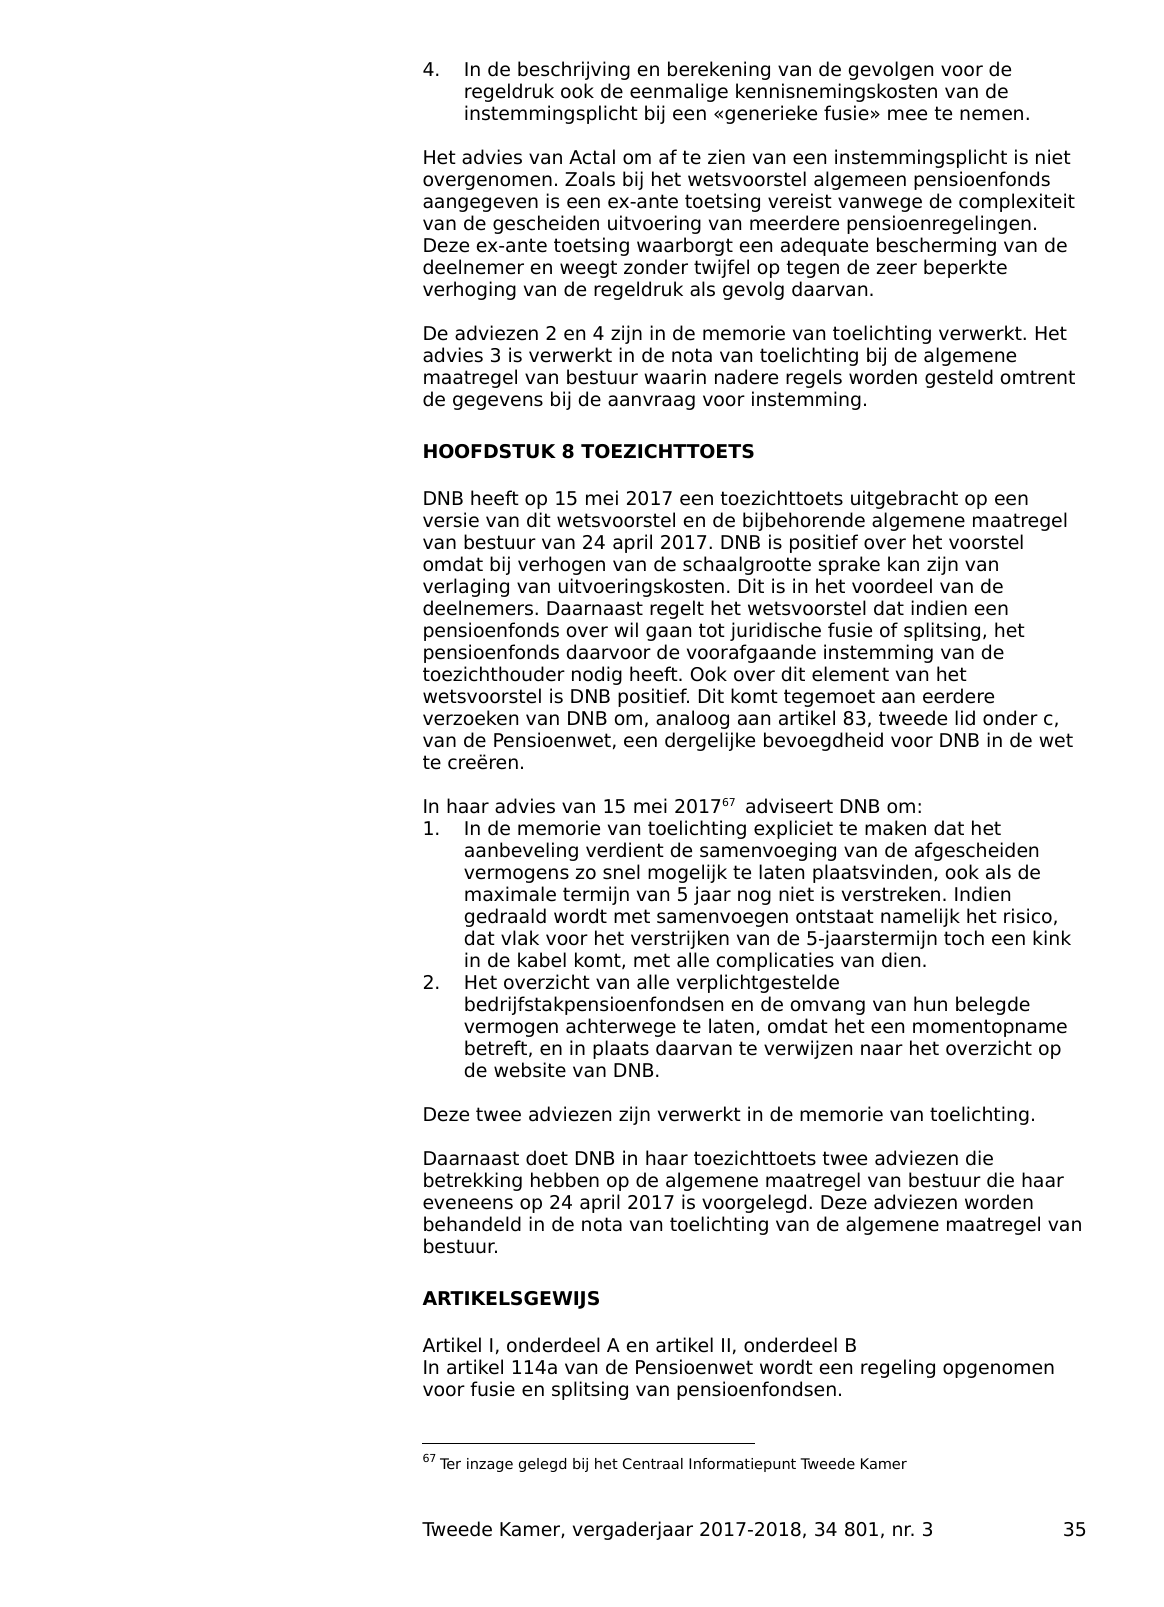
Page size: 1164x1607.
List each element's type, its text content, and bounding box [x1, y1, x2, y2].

subtitle ARTIKELSGEWIJS [422, 1288, 1087, 1310]
text Daarnaast doet DNB in haar toezichttoets twee adviezen die betrekking hebben op de algemene maatregel van bestuur die haar eveneens op 24 april 2017 is voorgelegd. Deze adviezen worden behandeld in de nota van toelichting van de algemene maatregel van bestuur. [422, 1148, 1087, 1258]
text In artikel 114a van de Pensioenwet wordt een regeling opgenomen voor fusie en splitsing van pensioenfondsen. [422, 1357, 1087, 1401]
text DNB heeft op 15 mei 2017 een toezichttoets uitgebracht op een versie van dit wetsvoorstel en de bijbehorende algemene maatregel van bestuur van 24 april 2017. DNB is positief over het voorstel omdat bij verhogen van de schaalgrootte sprake kan zijn van verlaging van uitvoeringskosten. Dit is in het voordeel van de deelnemers. Daarnaast regelt het wetsvoorstel dat indien een pensioenfonds over wil gaan tot juridische fusie of splitsing, het pensioenfonds daarvoor de voorafgaande instemming van de toezichthouder nodig heeft. Ook over dit element van het wetsvoorstel is DNB positief. Dit komt tegemoet aan eerdere verzoeken van DNB om, analoog aan artikel 83, tweede lid onder c, van de Pensioenwet, een dergelijke bevoegdheid voor DNB in de wet te creëren. [422, 488, 1087, 774]
text Deze twee adviezen zijn verwerkt in de memorie van toelichting. [422, 1104, 1087, 1126]
subtitle HOOFDSTUK 8 TOEZICHTTOETS [422, 441, 1087, 463]
text 4. In de beschrijving en berekening van de gevolgen voor de regeldruk ook de eenmalige kennisnemingskosten van de instemmingsplicht bij een «generieke fusie» mee te nemen. [422, 59, 1087, 125]
text Ter inzage gelegd bij het Centraal Informatiepunt Tweede Kamer [422, 1452, 1087, 1474]
text 2. Het overzicht van alle verplichtgestelde bedrijfstakpensioenfondsen en de omvang van hun belegde vermogen achterwege te laten, omdat het een momentopname betreft, en in plaats daarvan te verwijzen naar het overzicht op de website van DNB. [422, 972, 1087, 1082]
text In haar advies van 15 mei 2017 adviseert DNB om: [422, 796, 1087, 818]
text Artikel I, onderdeel A en artikel II, onderdeel B [422, 1335, 1087, 1357]
text De adviezen 2 en 4 zijn in de memorie van toelichting verwerkt. Het advies 3 is verwerkt in de nota van toelichting bij de algemene maatregel van bestuur waarin nadere regels worden gesteld omtrent de gegevens bij de aanvraag voor instemming. [422, 323, 1087, 411]
text Het advies van Actal om af te zien van een instemmingsplicht is niet overgenomen. Zoals bij het wetsvoorstel algemeen pensioenfonds aangegeven is een ex-ante toetsing vereist vanwege de complexiteit van de gescheiden uitvoering van meerdere pensioenregelingen. Deze ex-ante toetsing waarborgt een adequate bescherming van de deelnemer en weegt zonder twijfel op tegen de zeer beperkte verhoging van de regeldruk als gevolg daarvan. [422, 147, 1087, 301]
text 1. In de memorie van toelichting expliciet te maken dat het aanbeveling verdient de samenvoeging van de afgescheiden vermogens zo snel mogelijk te laten plaatsvinden, ook als de maximale termijn van 5 jaar nog niet is verstreken. Indien gedraald wordt met samenvoegen ontstaat namelijk het risico, dat vlak voor het verstrijken van de 5-jaarstermijn toch een kink in de kabel komt, met alle complicaties van dien. [422, 818, 1087, 972]
